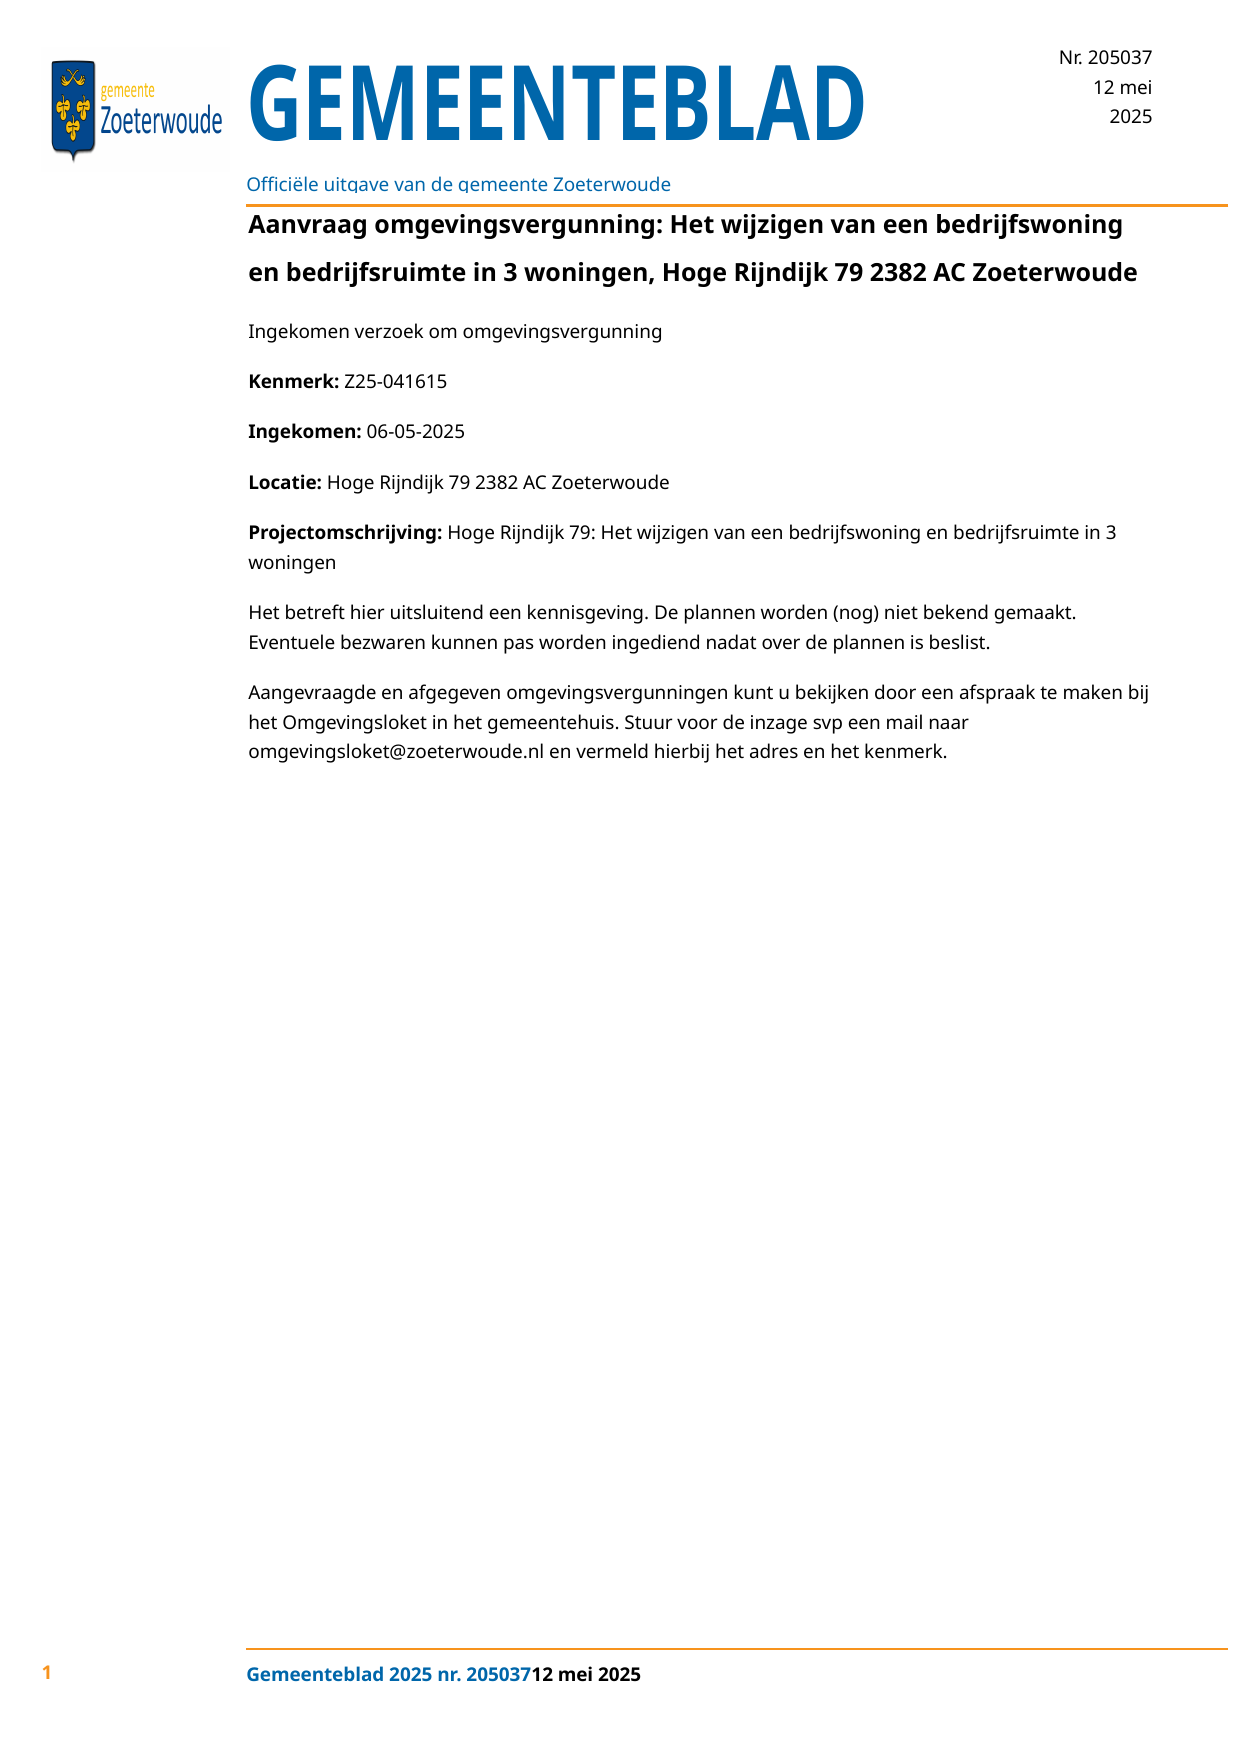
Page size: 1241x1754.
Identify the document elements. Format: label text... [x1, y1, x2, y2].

text Ingekomen: 06-05-2025 [248, 419, 1152, 444]
picture [41, 47, 231, 172]
text Locatie: Hoge Rijndijk 79 2382 AC Zoeterwoude [248, 469, 1152, 495]
text Aanvraag omgevingsvergunning: Het wijzigen van een bedrijfswoning en bedrijfsruimte in 3 woningen, Hoge Rijndijk 79 2382 AC Zoeterwoude [248, 207, 1152, 288]
text Het betreft hier uitsluitend een kennisgeving. De plannen worden (nog) niet bekend gemaakt. Eventuele bezwaren kunnen pas worden ingediend nadat over de plannen is beslist. [248, 599, 1152, 655]
text Kenmerk: Z25-041615 [248, 368, 1152, 394]
text Ingekomen verzoek om omgevingsvergunning [248, 318, 1152, 344]
text Aangevraagde en afgegeven omgevingsvergunningen kunt u bekijken door een afspraak te maken bij het Omgevingsloket in het gemeentehuis. Stuur voor de inzage svp een mail naar omgevingsloket@zoeterwoude.nl en vermeld hierbij het adres en het kenmerk. [248, 679, 1152, 764]
text Projectomschrijving: Hoge Rijndijk 79: Het wijzigen van een bedrijfswoning en bedrijfsruimte in 3 woningen [248, 519, 1152, 575]
